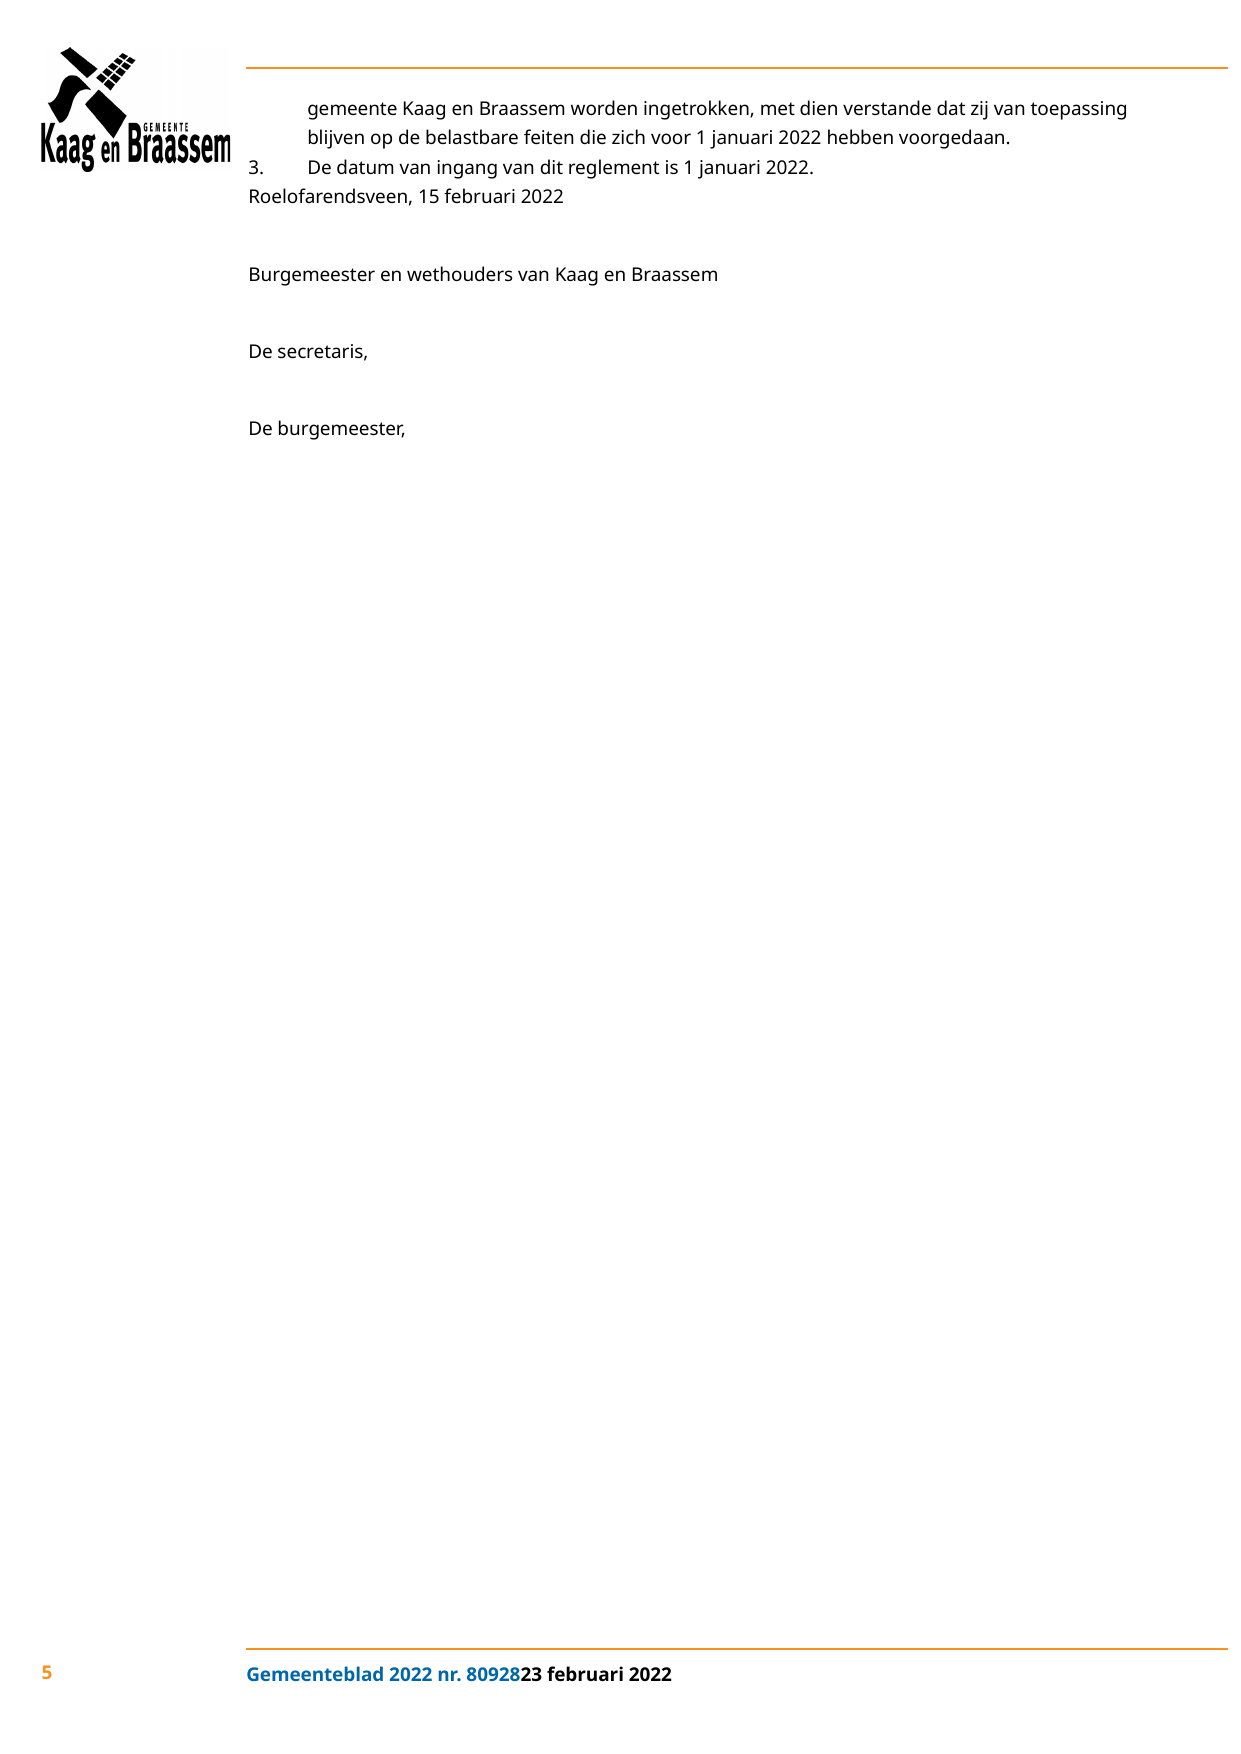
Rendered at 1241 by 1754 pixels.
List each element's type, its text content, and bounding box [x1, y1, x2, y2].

list De datum van ingang van dit reglement is 1 januari 2022. [248, 154, 1152, 180]
text De secretaris, [248, 338, 1152, 364]
picture [41, 47, 231, 172]
text De burgemeester, [248, 415, 1152, 441]
list gemeente Kaag en Braassem worden ingetrokken, met dien verstande dat zij van toepassing blijven op de belastbare feiten die zich voor 1 januari 2022 hebben voorgedaan. [248, 95, 1152, 150]
text Burgemeester en wethouders van Kaag en Braassem [248, 261, 1152, 286]
text Roelofarendsveen, 15 februari 2022 [248, 183, 1152, 209]
